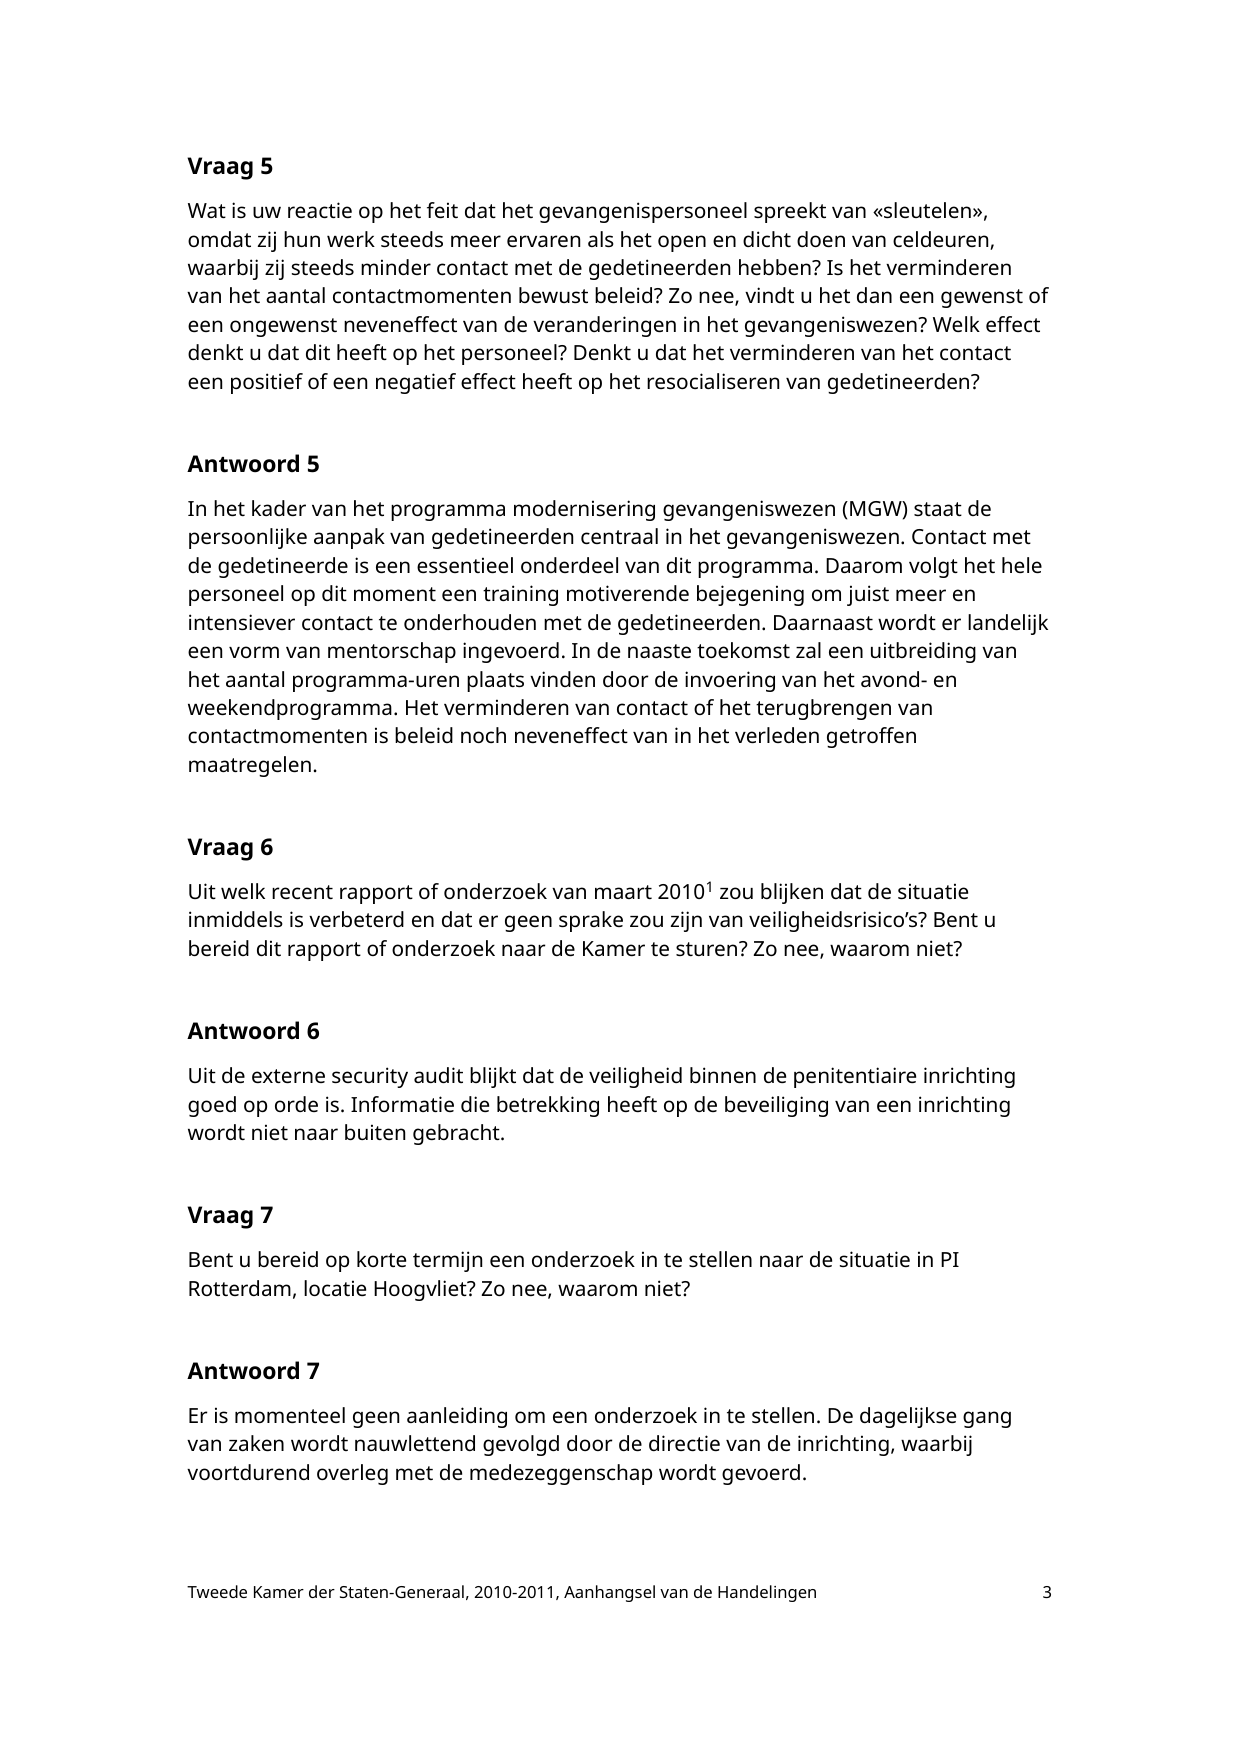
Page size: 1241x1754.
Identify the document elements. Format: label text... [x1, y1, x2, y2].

subtitle Vraag 7 [187, 1199, 1053, 1230]
text Er is momenteel geen aanleiding om een onderzoek in te stellen. De dagelijkse gang van zaken wordt nauwlettend gevolgd door de directie van de inrichting, waarbij voortdurend overleg met de medezeggenschap wordt gevoerd. [187, 1401, 1053, 1486]
subtitle Antwoord 6 [187, 1015, 1053, 1046]
text In het kader van het programma modernisering gevangeniswezen (MGW) staat de persoonlijke aanpak van gedetineerden centraal in het gevangeniswezen. Contact met de gedetineerde is een essentieel onderdeel van dit programma. Daarom volgt het hele personeel op dit moment een training motiverende bejegening om juist meer en intensiever contact te onderhouden met de gedetineerden. Daarnaast wordt er landelijk een vorm van mentorschap ingevoerd. In de naaste toekomst zal een uitbreiding van het aantal programma-uren plaats vinden door de invoering van het avond- en weekendprogramma. Het verminderen van contact of het terugbrengen van contactmomenten is beleid noch neveneffect van in het verleden getroffen maatregelen. [187, 494, 1053, 778]
text Wat is uw reactie op het feit dat het gevangenispersoneel spreekt van «sleutelen», omdat zij hun werk steeds meer ervaren als het open en dicht doen van celdeuren, waarbij zij steeds minder contact met de gedetineerden hebben? Is het verminderen van het aantal contactmomenten bewust beleid? Zo nee, vindt u het dan een gewenst of een ongewenst neveneffect van de veranderingen in het gevangeniswezen? Welk effect denkt u dat dit heeft op het personeel? Denkt u dat het verminderen van het contact een positief of een negatief effect heeft op het resocialiseren van gedetineerden? [187, 196, 1053, 395]
subtitle Antwoord 7 [187, 1355, 1053, 1386]
subtitle Vraag 6 [187, 831, 1053, 862]
subtitle Vraag 5 [187, 150, 1053, 181]
text Uit welk recent rapport of onderzoek van maart 20101 zou blijken dat de situatie inmiddels is verbeterd en dat er geen sprake zou zijn van veiligheidsrisico’s? Bent u bereid dit rapport of onderzoek naar de Kamer te sturen? Zo nee, waarom niet? [187, 877, 1053, 962]
subtitle Antwoord 5 [187, 448, 1053, 479]
text Bent u bereid op korte termijn een onderzoek in te stellen naar de situatie in PI Rotterdam, locatie Hoogvliet? Zo nee, waarom niet? [187, 1245, 1053, 1302]
text Uit de externe security audit blijkt dat de veiligheid binnen de penitentiaire inrichting goed op orde is. Informatie die betrekking heeft op de beveiliging van een inrichting wordt niet naar buiten gebracht. [187, 1061, 1053, 1147]
